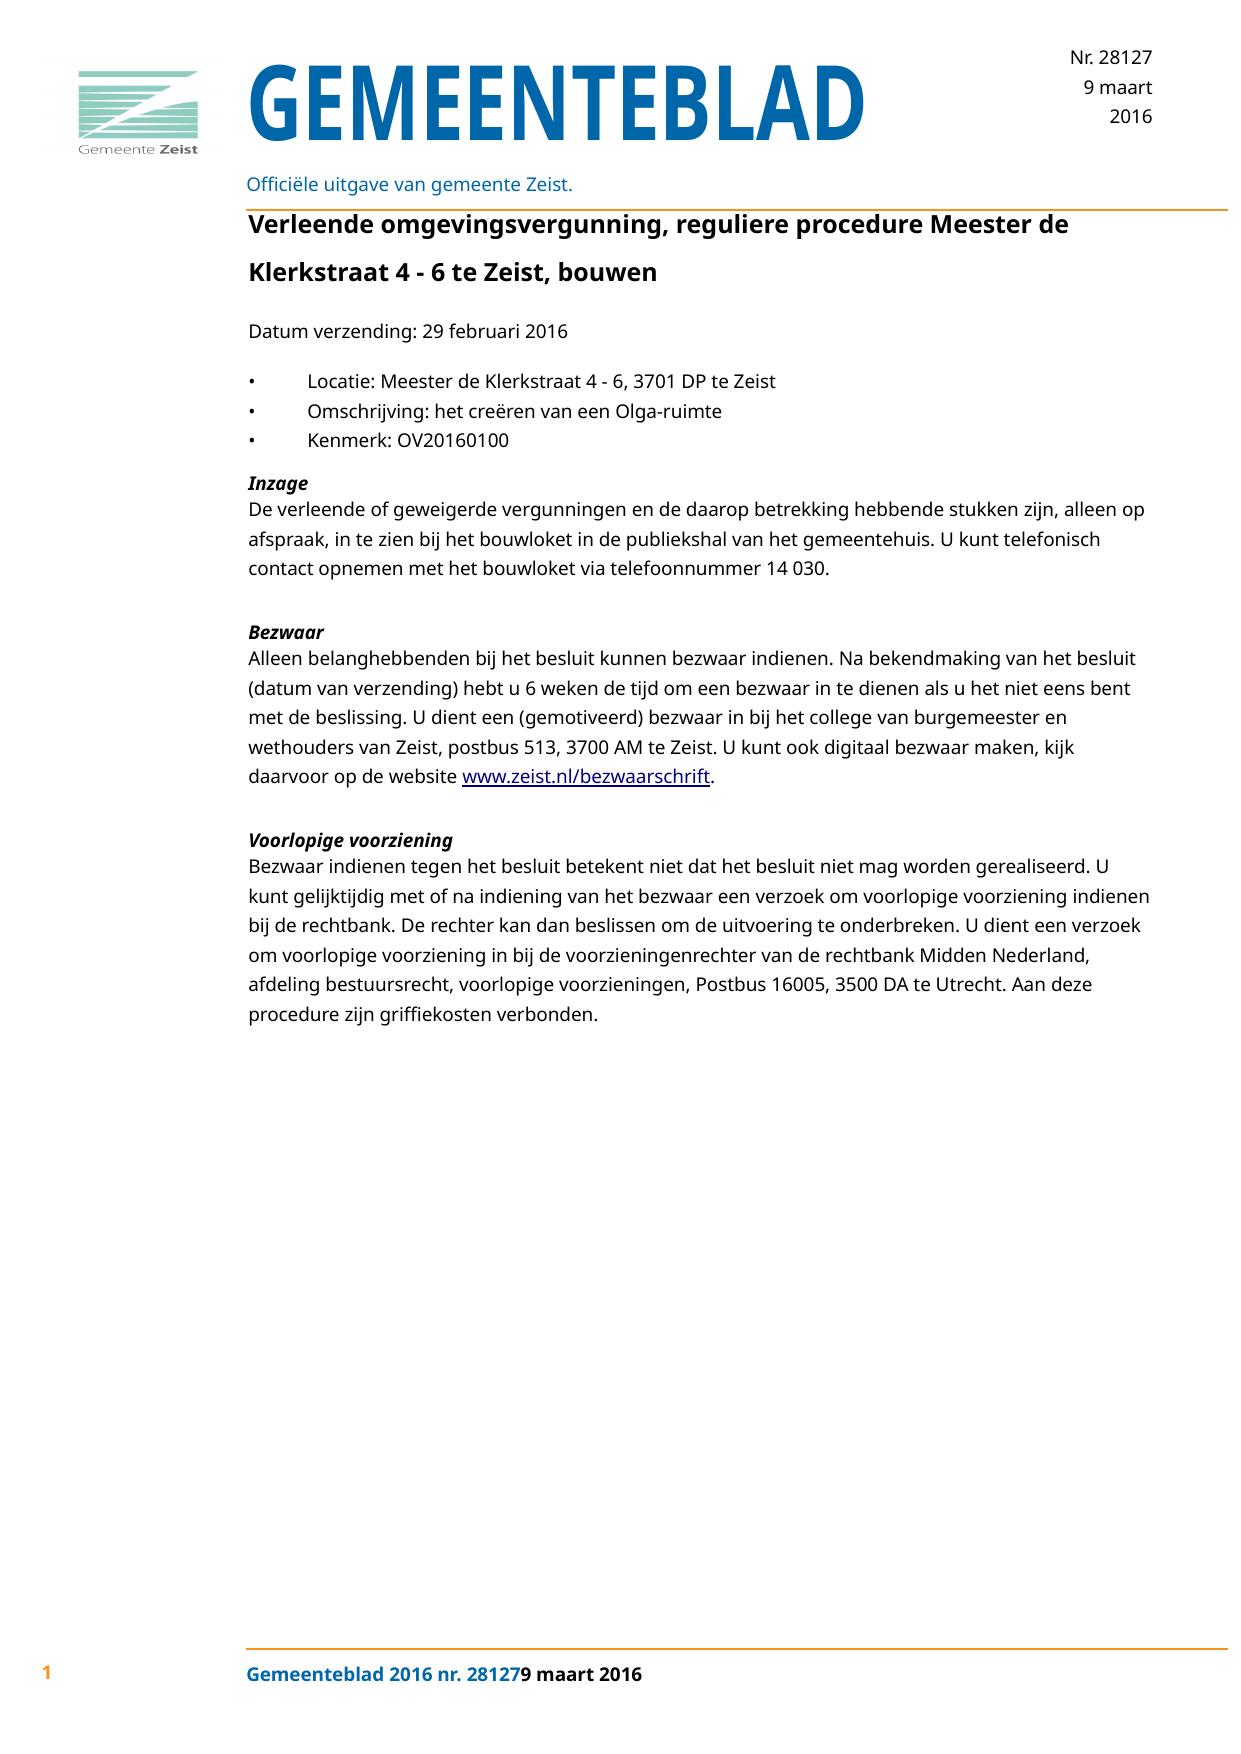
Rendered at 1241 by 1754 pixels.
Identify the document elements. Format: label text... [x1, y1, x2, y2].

text Bezwaar indienen tegen het besluit betekent niet dat het besluit niet mag worden gerealiseerd. U kunt gelijktijdig met of na indiening van het bezwaar een verzoek om voorlopige voorziening indienen bij de rechtbank. De rechter kan dan beslissen om de uitvoering te onderbreken. U dient een verzoek om voorlopige voorziening in bij de voorzieningenrechter van de rechtbank Midden Nederland, afdeling bestuursrecht, voorlopige voorzieningen, Postbus 16005, 3500 DA te Utrecht. Aan deze procedure zijn griffiekosten verbonden. [248, 853, 1152, 1027]
text De verleende of geweigerde vergunningen en de daarop betrekking hebbende stukken zijn, alleen op afspraak, in te zien bij het bouwloket in de publiekshal van het gemeentehuis. U kunt telefonisch contact opnemen met het bouwloket via telefoonnummer 14 030. [248, 496, 1152, 581]
text Inzage [248, 471, 1152, 496]
text Alleen belanghebbenden bij het besluit kunnen bezwaar indienen. Na bekendmaking van het besluit (datum van verzending) hebt u 6 weken de tijd om een bezwaar in te dienen als u het niet eens bent met de beslissing. U dient een (gemotiveerd) bezwaar in bij het college van burgemeester en wethouders van Zeist, postbus 513, 3700 AM te Zeist. U kunt ook digitaal bezwaar maken, kijk daarvoor op de website www.zeist.nl/bezwaarschrift. [248, 645, 1152, 789]
list Kenmerk: OV20160100 [248, 427, 1152, 453]
text Verleende omgevingsvergunning, reguliere procedure Meester de Klerkstraat 4 - 6 te Zeist, bouwen [248, 211, 1152, 288]
list Locatie: Meester de Klerkstraat 4 - 6, 3701 DP te Zeist [248, 368, 1152, 394]
picture [41, 47, 231, 172]
text Datum verzending: 29 februari 2016 [248, 318, 1152, 344]
text Voorlopige voorziening [248, 827, 1152, 853]
text Bezwaar [248, 619, 1152, 645]
list Omschrijving: het creëren van een Olga-ruimte [248, 398, 1152, 424]
